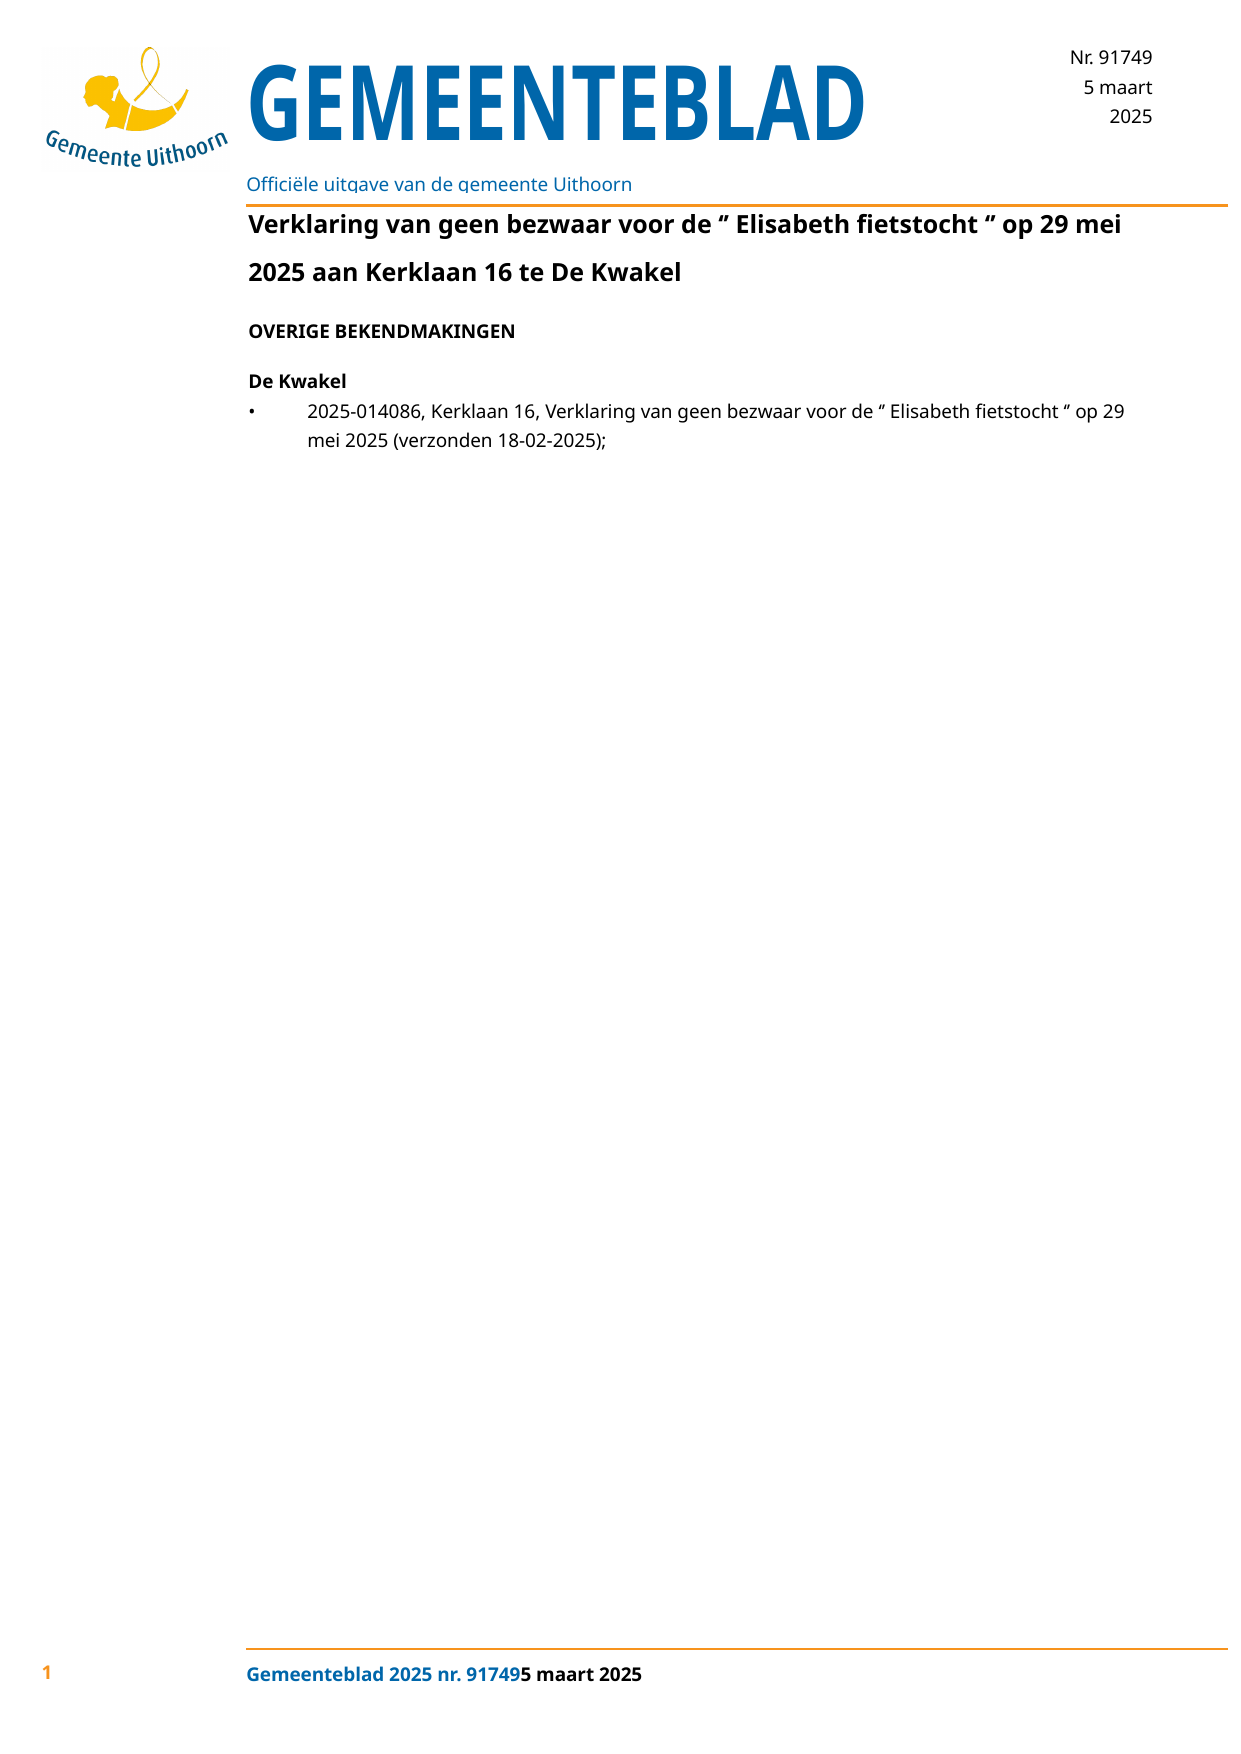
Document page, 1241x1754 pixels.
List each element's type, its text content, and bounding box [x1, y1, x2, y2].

picture [41, 47, 231, 172]
text De Kwakel [248, 368, 1152, 394]
text Verklaring van geen bezwaar voor de ‘’ Elisabeth fietstocht ‘’ op 29 mei 2025 aan Kerklaan 16 te De Kwakel [248, 207, 1152, 288]
text OVERIGE BEKENDMAKINGEN [248, 318, 1152, 344]
list 2025-014086, Kerklaan 16, Verklaring van geen bezwaar voor de ‘’ Elisabeth fietstocht ‘’ op 29 mei 2025 (verzonden 18-02-2025); [248, 398, 1152, 453]
